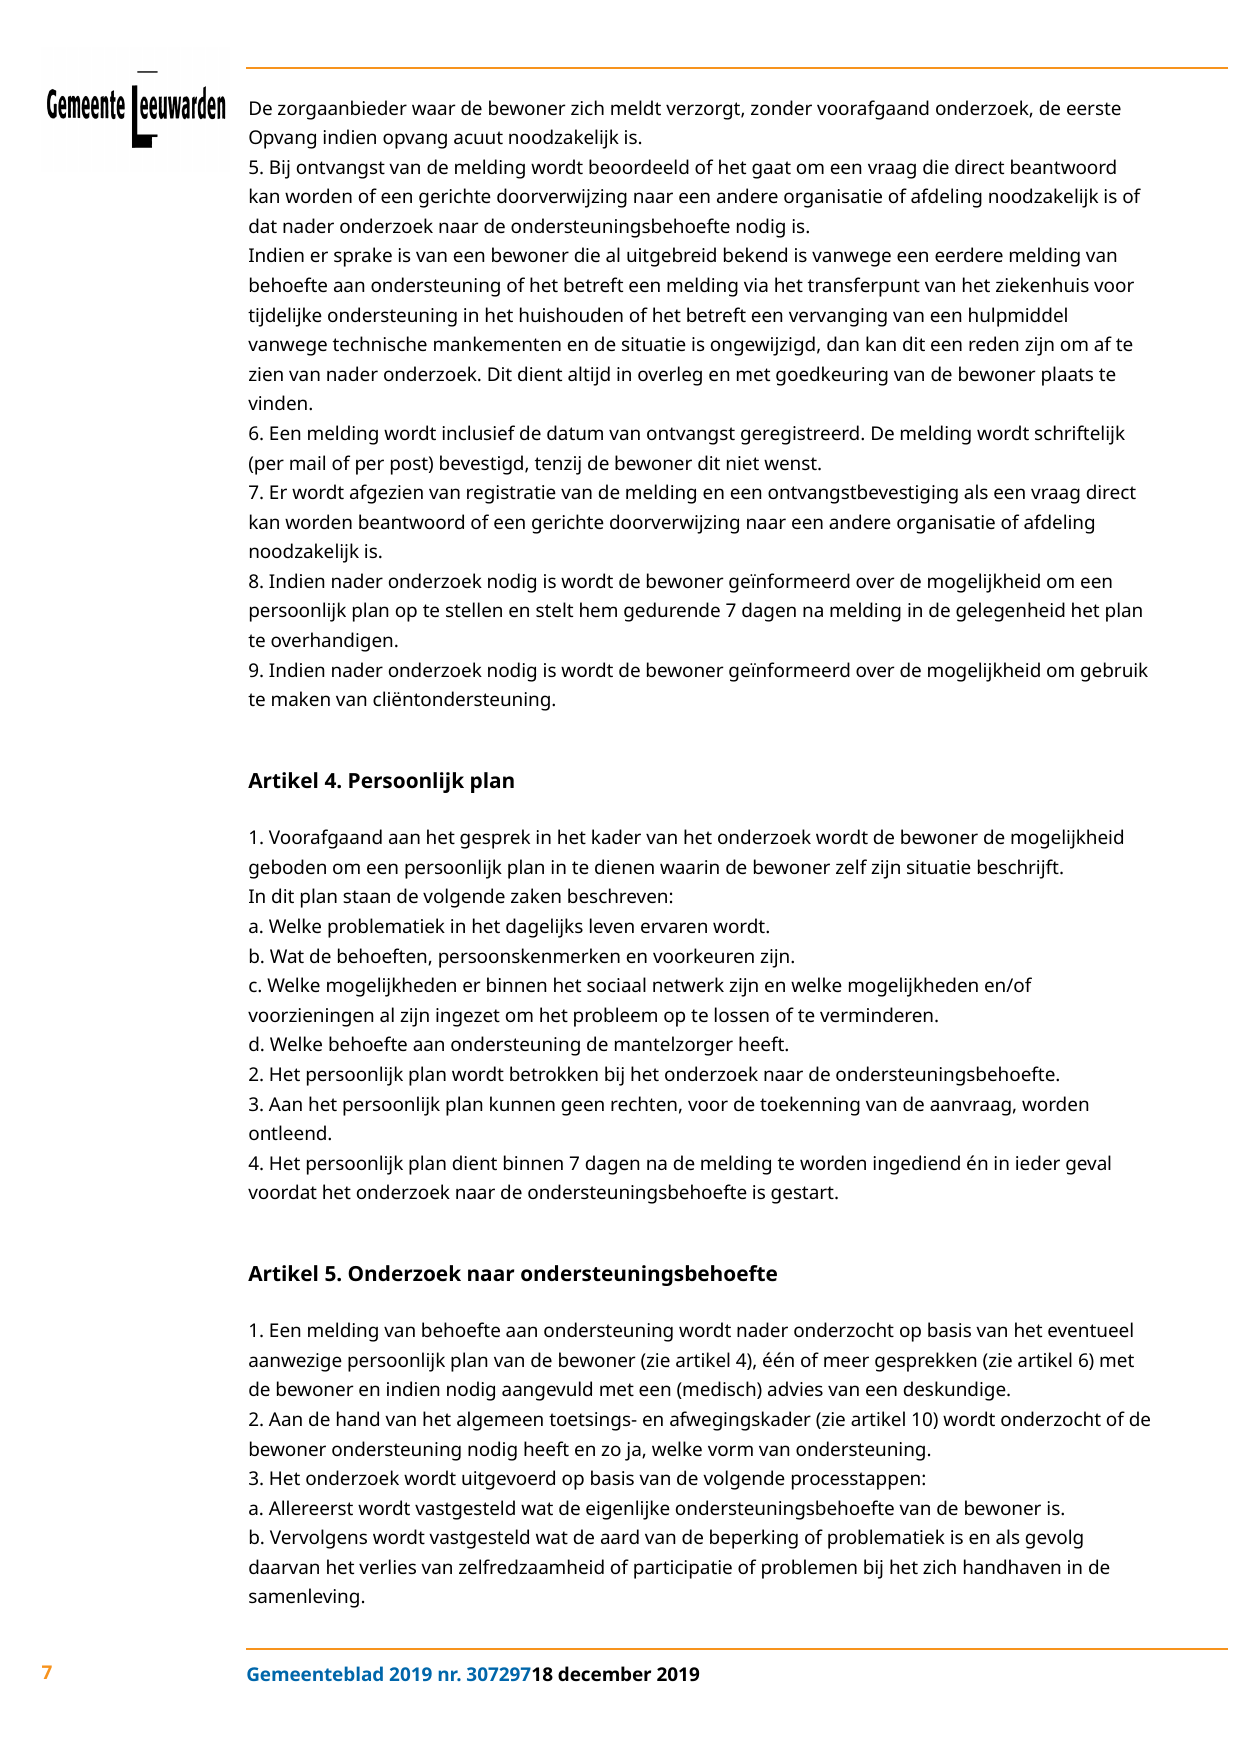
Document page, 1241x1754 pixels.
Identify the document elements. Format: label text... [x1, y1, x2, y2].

text 6. Een melding wordt inclusief de datum van ontvangst geregistreerd. De melding wordt schriftelijk (per mail of per post) bevestigd, tenzij de bewoner dit niet wenst. [248, 420, 1152, 476]
text Artikel 5. Onderzoek naar ondersteuningsbehoefte [248, 1259, 1152, 1288]
text 5. Bij ontvangst van de melding wordt beoordeeld of het gaat om een vraag die direct beantwoord kan worden of een gerichte doorverwijzing naar een andere organisatie of afdeling noodzakelijk is of dat nader onderzoek naar de ondersteuningsbehoefte nodig is. [248, 154, 1152, 239]
text 4. Het persoonlijk plan dient binnen 7 dagen na de melding te worden ingediend én in ieder geval voordat het onderzoek naar de ondersteuningsbehoefte is gestart. [248, 1150, 1152, 1205]
text a. Welke problematiek in het dagelijks leven ervaren wordt. [248, 913, 1152, 939]
text 2. Het persoonlijk plan wordt betrokken bij het onderzoek naar de ondersteuningsbehoefte. [248, 1061, 1152, 1087]
text In dit plan staan de volgende zaken beschreven: [248, 884, 1152, 909]
text Indien er sprake is van een bewoner die al uitgebreid bekend is vanwege een eerdere melding van behoefte aan ondersteuning of het betreft een melding via het transferpunt van het ziekenhuis voor tijdelijke ondersteuning in het huishouden of het betreft een vervanging van een hulpmiddel vanwege technische mankementen en de situatie is ongewijzigd, dan kan dit een reden zijn om af te zien van nader onderzoek. Dit dient altijd in overleg en met goedkeuring van de bewoner plaats te vinden. [248, 243, 1152, 416]
text 3. Aan het persoonlijk plan kunnen geen rechten, voor de toekenning van de aanvraag, worden ontleend. [248, 1091, 1152, 1146]
text c. Welke mogelijkheden er binnen het sociaal netwerk zijn en welke mogelijkheden en/of voorzieningen al zijn ingezet om het probleem op te lossen of te verminderen. [248, 972, 1152, 1028]
text b. Wat de behoeften, persoonskenmerken en voorkeuren zijn. [248, 943, 1152, 968]
text De zorgaanbieder waar de bewoner zich meldt verzorgt, zonder voorafgaand onderzoek, de eerste Opvang indien opvang acuut noodzakelijk is. [248, 95, 1152, 150]
text d. Welke behoefte aan ondersteuning de mantelzorger heeft. [248, 1032, 1152, 1057]
text Artikel 4. Persoonlijk plan [248, 766, 1152, 795]
text a. Allereerst wordt vastgesteld wat de eigenlijke ondersteuningsbehoefte van de bewoner is. [248, 1495, 1152, 1521]
text b. Vervolgens wordt vastgesteld wat de aard van de beperking of problematiek is en als gevolg daarvan het verlies van zelfredzaamheid of participatie of problemen bij het zich handhaven in de samenleving. [248, 1524, 1152, 1609]
text 1. Een melding van behoefte aan ondersteuning wordt nader onderzocht op basis van het eventueel aanwezige persoonlijk plan van de bewoner (zie artikel 4), één of meer gesprekken (zie artikel 6) met de bewoner en indien nodig aangevuld met een (medisch) advies van een deskundige. [248, 1317, 1152, 1402]
text 2. Aan de hand van het algemeen toetsings- en afwegingskader (zie artikel 10) wordt onderzocht of de bewoner ondersteuning nodig heeft en zo ja, welke vorm van ondersteuning. [248, 1406, 1152, 1462]
text 7. Er wordt afgezien van registratie van de melding en een ontvangstbevestiging als een vraag direct kan worden beantwoord of een gerichte doorverwijzing naar een andere organisatie of afdeling noodzakelijk is. [248, 479, 1152, 564]
text 3. Het onderzoek wordt uitgevoerd op basis van de volgende processtappen: [248, 1465, 1152, 1491]
text 9. Indien nader onderzoek nodig is wordt de bewoner geïnformeerd over de mogelijkheid om gebruik te maken van cliëntondersteuning. [248, 657, 1152, 712]
picture [41, 47, 231, 172]
text 1. Voorafgaand aan het gesprek in het kader van het onderzoek wordt de bewoner de mogelijkheid geboden om een persoonlijk plan in te dienen waarin de bewoner zelf zijn situatie beschrijft. [248, 824, 1152, 880]
text 8. Indien nader onderzoek nodig is wordt de bewoner geïnformeerd over de mogelijkheid om een persoonlijk plan op te stellen en stelt hem gedurende 7 dagen na melding in de gelegenheid het plan te overhandigen. [248, 568, 1152, 653]
